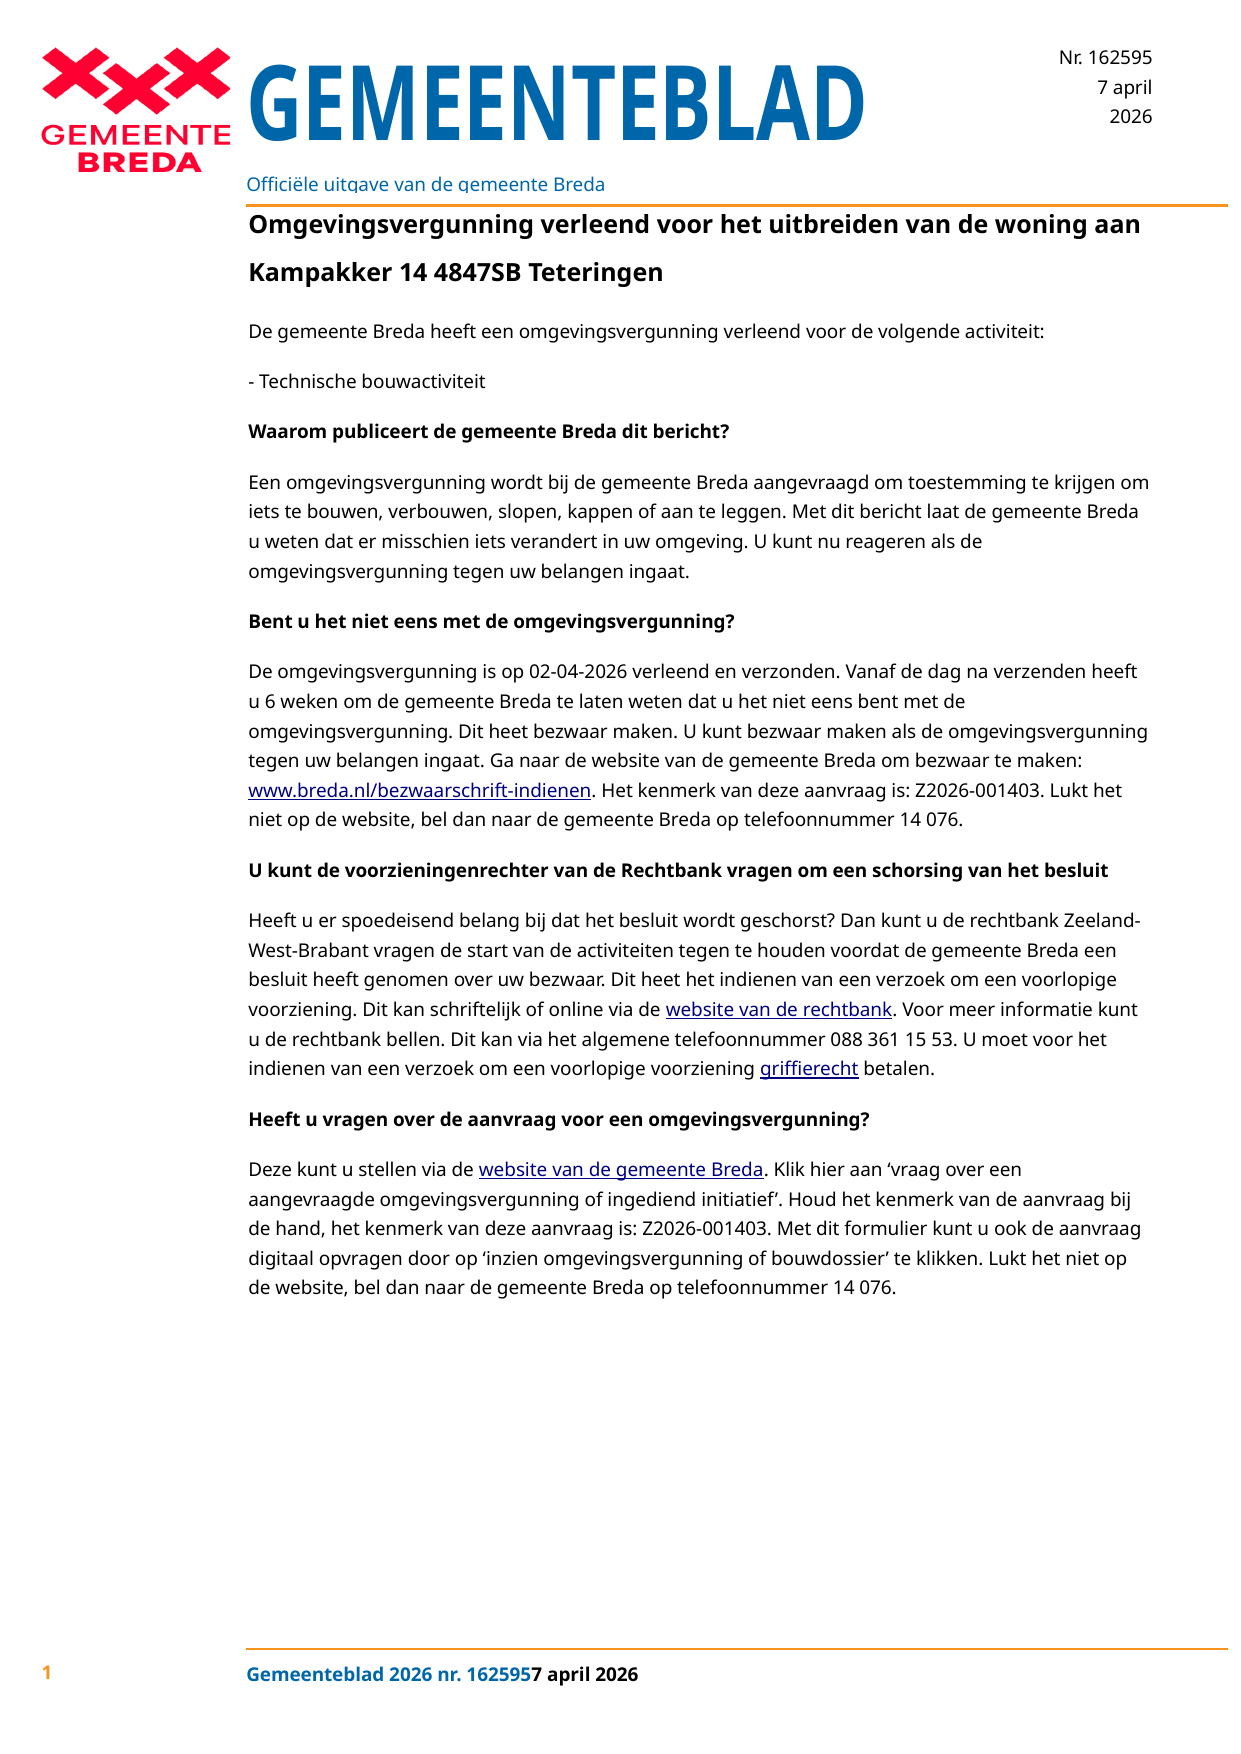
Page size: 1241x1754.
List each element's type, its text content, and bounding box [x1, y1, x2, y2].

text Heeft u er spoedeisend belang bij dat het besluit wordt geschorst? Dan kunt u de rechtbank Zeeland-West-Brabant vragen de start van de activiteiten tegen te houden voordat de gemeente Breda een besluit heeft genomen over uw bezwaar. Dit heet het indienen van een verzoek om een voorlopige voorziening. Dit kan schriftelijk of online via de website van de rechtbank. Voor meer informatie kunt u de rechtbank bellen. Dit kan via het algemene telefoonnummer 088 361 15 53. U moet voor het indienen van een verzoek om een voorlopige voorziening griffierecht betalen. [248, 907, 1152, 1081]
text Deze kunt u stellen via de website van de gemeente Breda. Klik hier aan ‘vraag over een aangevraagde omgevingsvergunning of ingediend initiatief’. Houd het kenmerk van de aanvraag bij de hand, het kenmerk van deze aanvraag is: Z2026-001403. Met dit formulier kunt u ook de aanvraag digitaal opvragen door op ‘inzien omgevingsvergunning of bouwdossier’ te klikken. Lukt het niet op de website, bel dan naar de gemeente Breda op telefoonnummer 14 076. [248, 1156, 1152, 1300]
picture [41, 47, 231, 172]
text Een omgevingsvergunning wordt bij de gemeente Breda aangevraagd om toestemming te krijgen om iets te bouwen, verbouwen, slopen, kappen of aan te leggen. Met dit bericht laat de gemeente Breda u weten dat er misschien iets verandert in uw omgeving. U kunt nu reageren als de omgevingsvergunning tegen uw belangen ingaat. [248, 469, 1152, 584]
text Omgevingsvergunning verleend voor het uitbreiden van de woning aan Kampakker 14 4847SB Teteringen [248, 207, 1152, 288]
text - Technische bouwactiviteit [248, 368, 1152, 394]
text Heeft u vragen over de aanvraag voor een omgevingsvergunning? [248, 1106, 1152, 1132]
text U kunt de voorzieningenrechter van de Rechtbank vragen om een schorsing van het besluit [248, 857, 1152, 883]
text Waarom publiceert de gemeente Breda dit bericht? [248, 419, 1152, 444]
text De gemeente Breda heeft een omgevingsvergunning verleend voor de volgende activiteit: [248, 318, 1152, 344]
text De omgevingsvergunning is op 02-04-2026 verleend en verzonden. Vanaf de dag na verzenden heeft u 6 weken om de gemeente Breda te laten weten dat u het niet eens bent met de omgevingsvergunning. Dit heet bezwaar maken. U kunt bezwaar maken als de omgevingsvergunning tegen uw belangen ingaat. Ga naar de website van de gemeente Breda om bezwaar te maken: www.breda.nl/bezwaarschrift-indienen. Het kenmerk van deze aanvraag is: Z2026-001403. Lukt het niet op de website, bel dan naar de gemeente Breda op telefoonnummer 14 076. [248, 659, 1152, 832]
text Bent u het niet eens met de omgevingsvergunning? [248, 608, 1152, 634]
